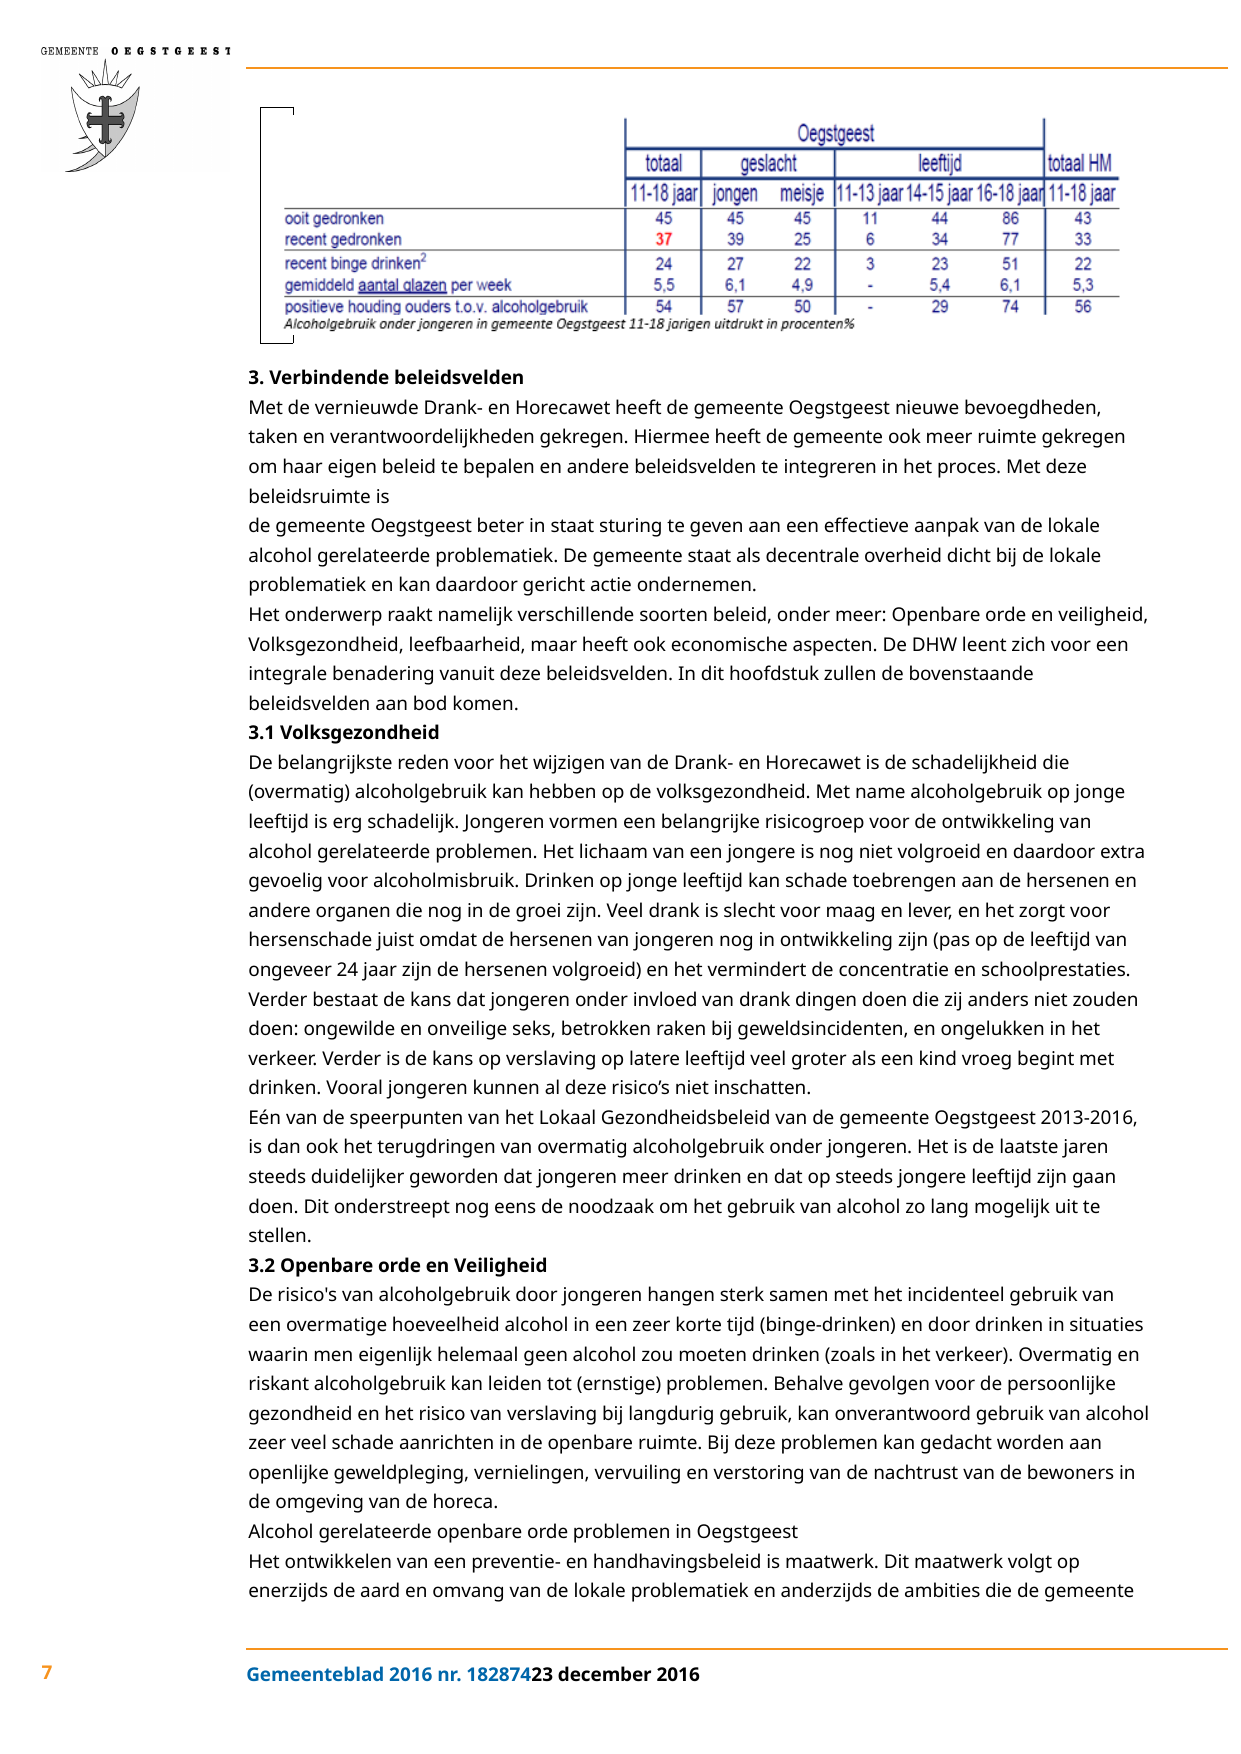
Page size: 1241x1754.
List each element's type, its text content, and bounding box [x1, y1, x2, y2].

picture [41, 47, 231, 172]
text Eén van de speerpunten van het Lokaal Gezondheidsbeleid van de gemeente Oegstgeest 2013-2016, is dan ook het terugdringen van overmatig alcoholgebruik onder jongeren. Het is de laatste jaren steeds duidelijker geworden dat jongeren meer drinken en dat op steeds jongere leeftijd zijn gaan doen. Dit onderstreept nog eens de noodzaak om het gebruik van alcohol zo lang mogelijk uit te stellen. [248, 1104, 1152, 1248]
text de gemeente Oegstgeest beter in staat sturing te geven aan een effectieve aanpak van de lokale alcohol gerelateerde problematiek. De gemeente staat als decentrale overheid dicht bij de lokale problematiek en kan daardoor gericht actie ondernemen. [248, 512, 1152, 597]
text 3.1 Volksgezondheid [248, 719, 1152, 745]
text De risico's van alcoholgebruik door jongeren hangen sterk samen met het incidenteel gebruik van een overmatige hoeveelheid alcohol in een zeer korte tijd (binge-drinken) en door drinken in situaties waarin men eigenlijk helemaal geen alcohol zou moeten drinken (zoals in het verkeer). Overmatig en riskant alcoholgebruik kan leiden tot (ernstige) problemen. Behalve gevolgen voor de persoonlijke gezondheid en het risico van verslaving bij langdurig gebruik, kan onverantwoord gebruik van alcohol zeer veel schade aanrichten in de openbare ruimte. Bij deze problemen kan gedacht worden aan openlijke geweldpleging, vernielingen, vervuiling en verstoring van de nachtrust van de bewoners in de omgeving van de horeca. [248, 1282, 1152, 1514]
text De belangrijkste reden voor het wijzigen van de Drank- en Horecawet is de schadelijkheid die (overmatig) alcoholgebruik kan hebben op de volksgezondheid. Met name alcoholgebruik op jonge leeftijd is erg schadelijk. Jongeren vormen een belangrijke risicogroep voor de ontwikkeling van alcohol gerelateerde problemen. Het lichaam van een jongere is nog niet volgroeid en daardoor extra gevoelig voor alcoholmisbruik. Drinken op jonge leeftijd kan schade toebrengen aan de hersenen en andere organen die nog in de groei zijn. Veel drank is slecht voor maag en lever, en het zorgt voor hersenschade juist omdat de hersenen van jongeren nog in ontwikkeling zijn (pas op de leeftijd van ongeveer 24 jaar zijn de hersenen volgroeid) en het vermindert de concentratie en schoolprestaties. Verder bestaat de kans dat jongeren onder invloed van drank dingen doen die zij anders niet zouden doen: ongewilde en onveilige seks, betrokken raken bij geweldsincidenten, en ongelukken in het verkeer. Verder is de kans op verslaving op latere leeftijd veel groter als een kind vroeg begint met drinken. Vooral jongeren kunnen al deze risico’s niet inschatten. [248, 749, 1152, 1100]
picture [268, 115, 1155, 335]
text 3. Verbindende beleidsvelden [248, 364, 1152, 390]
text Het ontwikkelen van een preventie- en handhavingsbeleid is maatwerk. Dit maatwerk volgt op enerzijds de aard en omvang van de lokale problematiek en anderzijds de ambities die de gemeente [248, 1548, 1152, 1603]
text Met de vernieuwde Drank- en Horecawet heeft de gemeente Oegstgeest nieuwe bevoegdheden, taken en verantwoordelijkheden gekregen. Hiermee heeft de gemeente ook meer ruimte gekregen om haar eigen beleid te bepalen en andere beleidsvelden te integreren in het proces. Met deze beleidsruimte is [248, 394, 1152, 508]
text Het onderwerp raakt namelijk verschillende soorten beleid, onder meer: Openbare orde en veiligheid, Volksgezondheid, leefbaarheid, maar heeft ook economische aspecten. De DHW leent zich voor een integrale benadering vanuit deze beleidsvelden. In dit hoofdstuk zullen de bovenstaande beleidsvelden aan bod komen. [248, 601, 1152, 716]
text Alcohol gerelateerde openbare orde problemen in Oegstgeest [248, 1518, 1152, 1544]
text 3.2 Openbare orde en Veiligheid [248, 1252, 1152, 1278]
